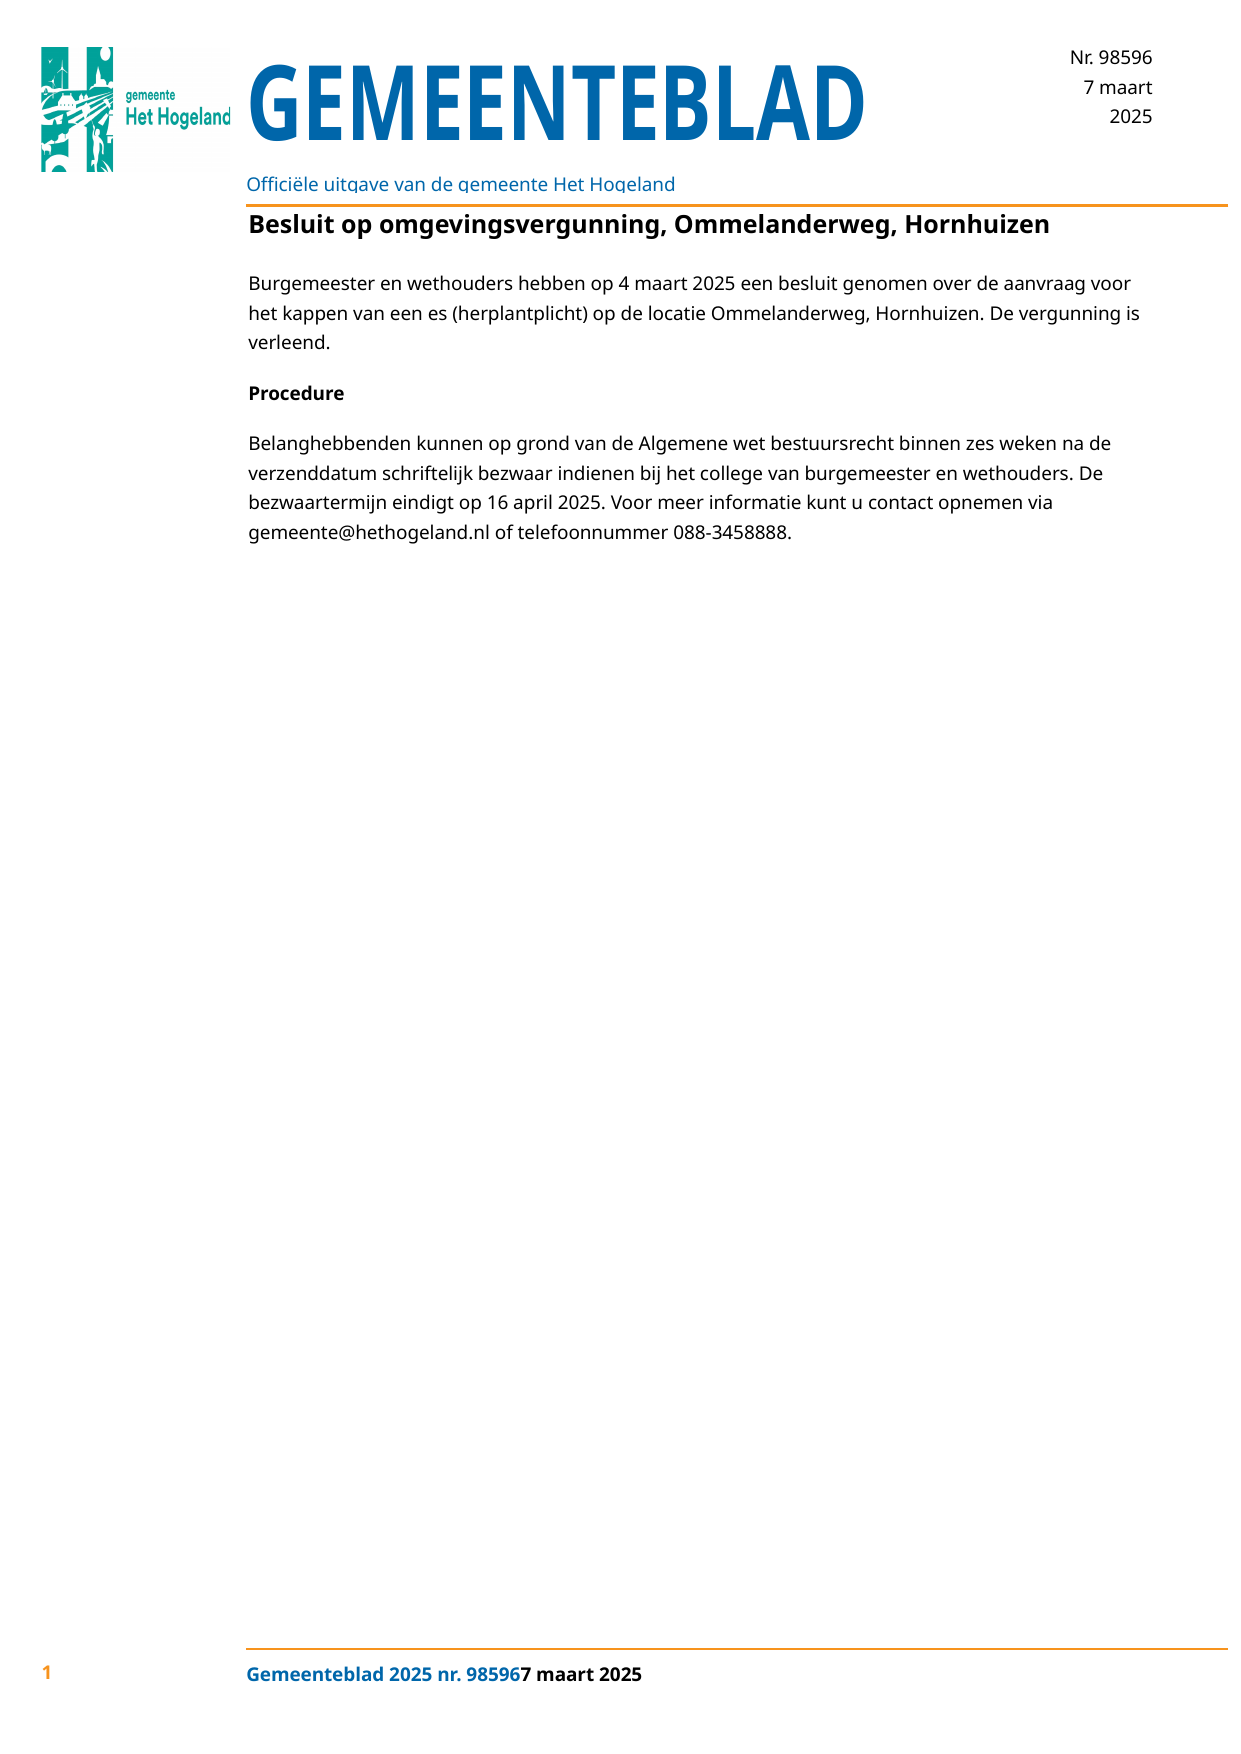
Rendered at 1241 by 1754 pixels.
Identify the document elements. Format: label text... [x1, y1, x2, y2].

text Belanghebbenden kunnen op grond van de Algemene wet bestuursrecht binnen zes weken na de verzenddatum schriftelijk bezwaar indienen bij het college van burgemeester en wethouders. De bezwaartermijn eindigt op 16 april 2025. Voor meer informatie kunt u contact opnemen via gemeente@hethogeland.nl of telefoonnummer 088-3458888. [248, 430, 1152, 545]
text Procedure [248, 380, 1152, 406]
text Burgemeester en wethouders hebben op 4 maart 2025 een besluit genomen over de aanvraag voor het kappen van een es (herplantplicht) op de locatie Ommelanderweg, Hornhuizen. De vergunning is verleend. [248, 270, 1152, 355]
picture [41, 47, 231, 172]
text Besluit op omgevingsvergunning, Ommelanderweg, Hornhuizen [248, 207, 1152, 241]
